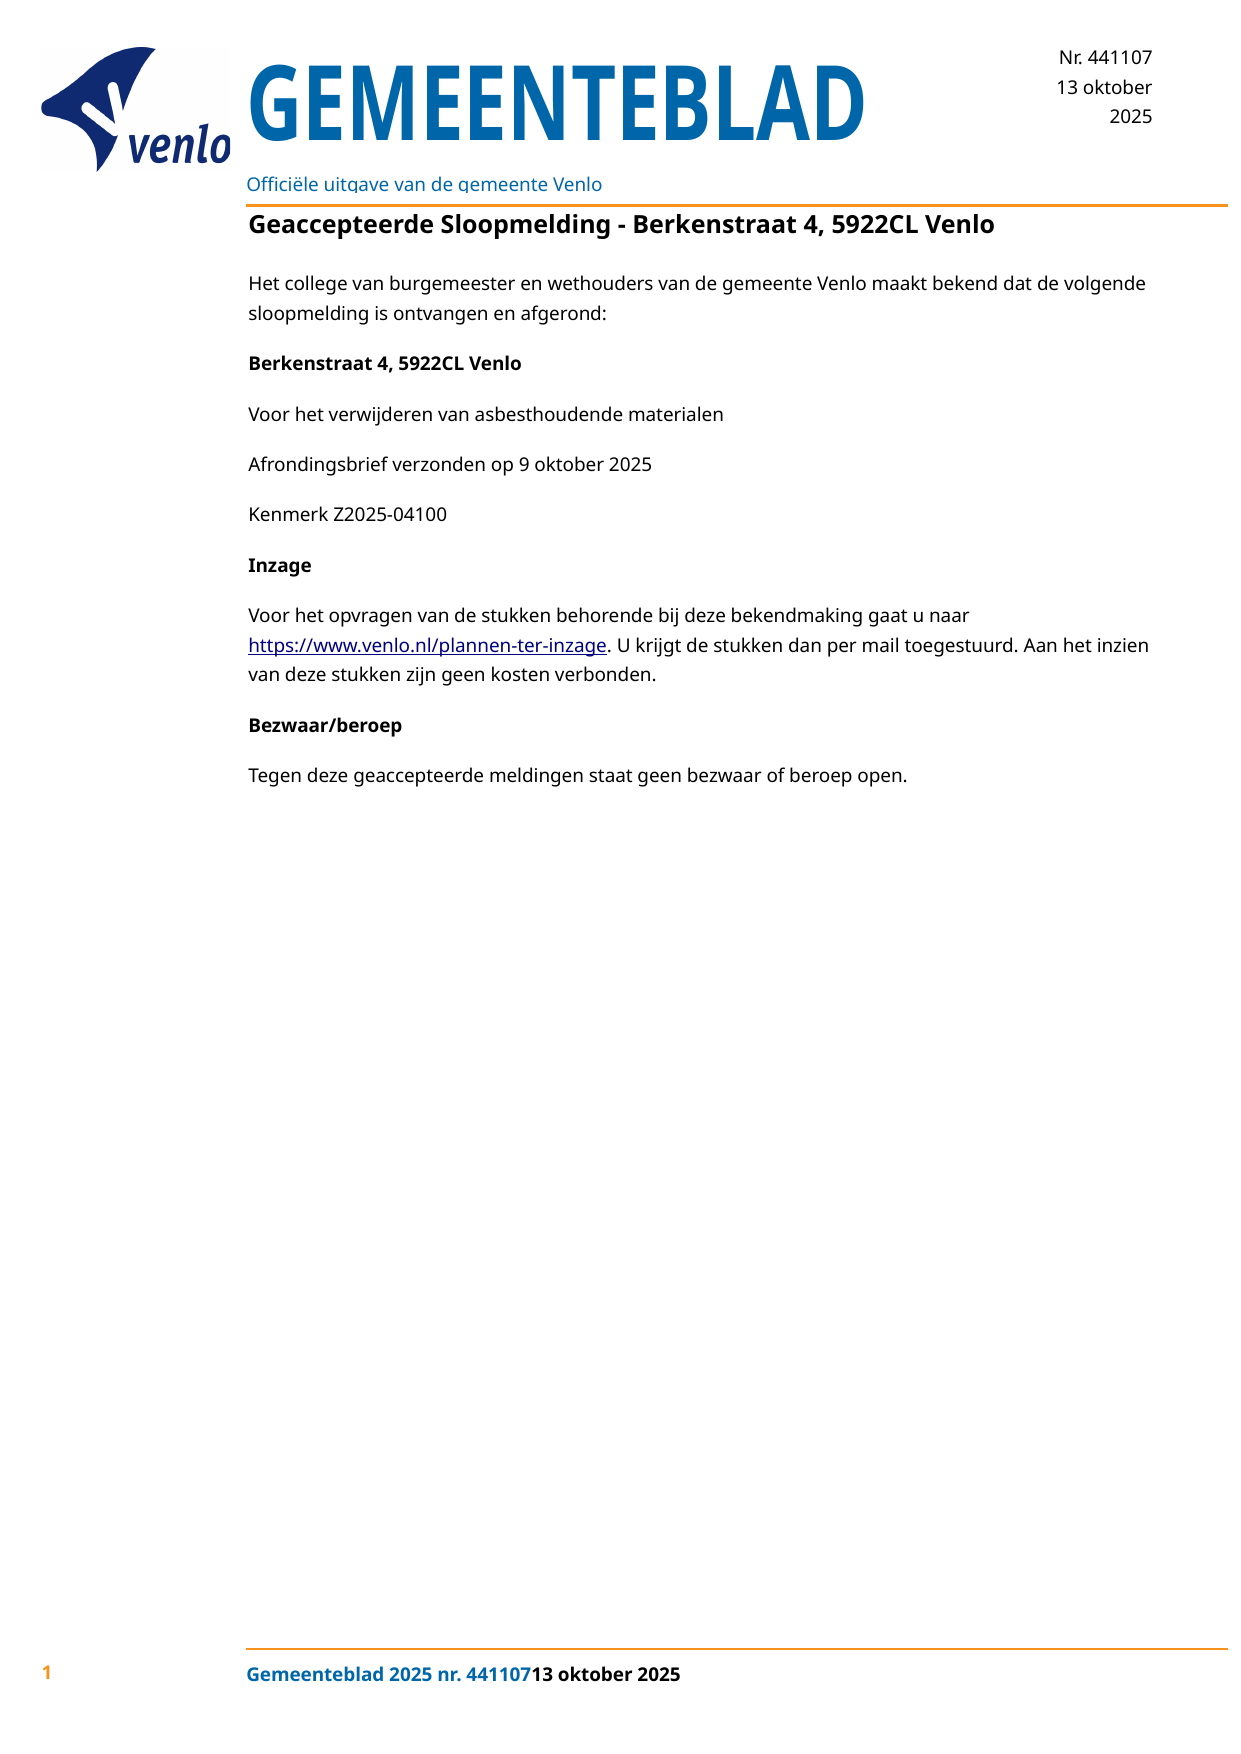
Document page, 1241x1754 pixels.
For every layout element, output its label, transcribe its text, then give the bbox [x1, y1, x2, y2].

text Afrondingsbrief verzonden op 9 oktober 2025 [248, 451, 1152, 477]
text Voor het opvragen van de stukken behorende bij deze bekendmaking gaat u naar https://www.venlo.nl/plannen-ter-inzage. U krijgt de stukken dan per mail toegestuurd. Aan het inzien van deze stukken zijn geen kosten verbonden. [248, 602, 1152, 687]
text Inzage [248, 552, 1152, 578]
text Tegen deze geaccepteerde meldingen staat geen bezwaar of beroep open. [248, 762, 1152, 788]
text Bezwaar/beroep [248, 712, 1152, 738]
text Kenmerk Z2025-04100 [248, 502, 1152, 527]
text Voor het verwijderen van asbesthoudende materialen [248, 401, 1152, 426]
picture [41, 47, 231, 172]
text Geaccepteerde Sloopmelding - Berkenstraat 4, 5922CL Venlo [248, 207, 1152, 241]
text Berkenstraat 4, 5922CL Venlo [248, 350, 1152, 376]
text Het college van burgemeester en wethouders van de gemeente Venlo maakt bekend dat de volgende sloopmelding is ontvangen en afgerond: [248, 270, 1152, 326]
